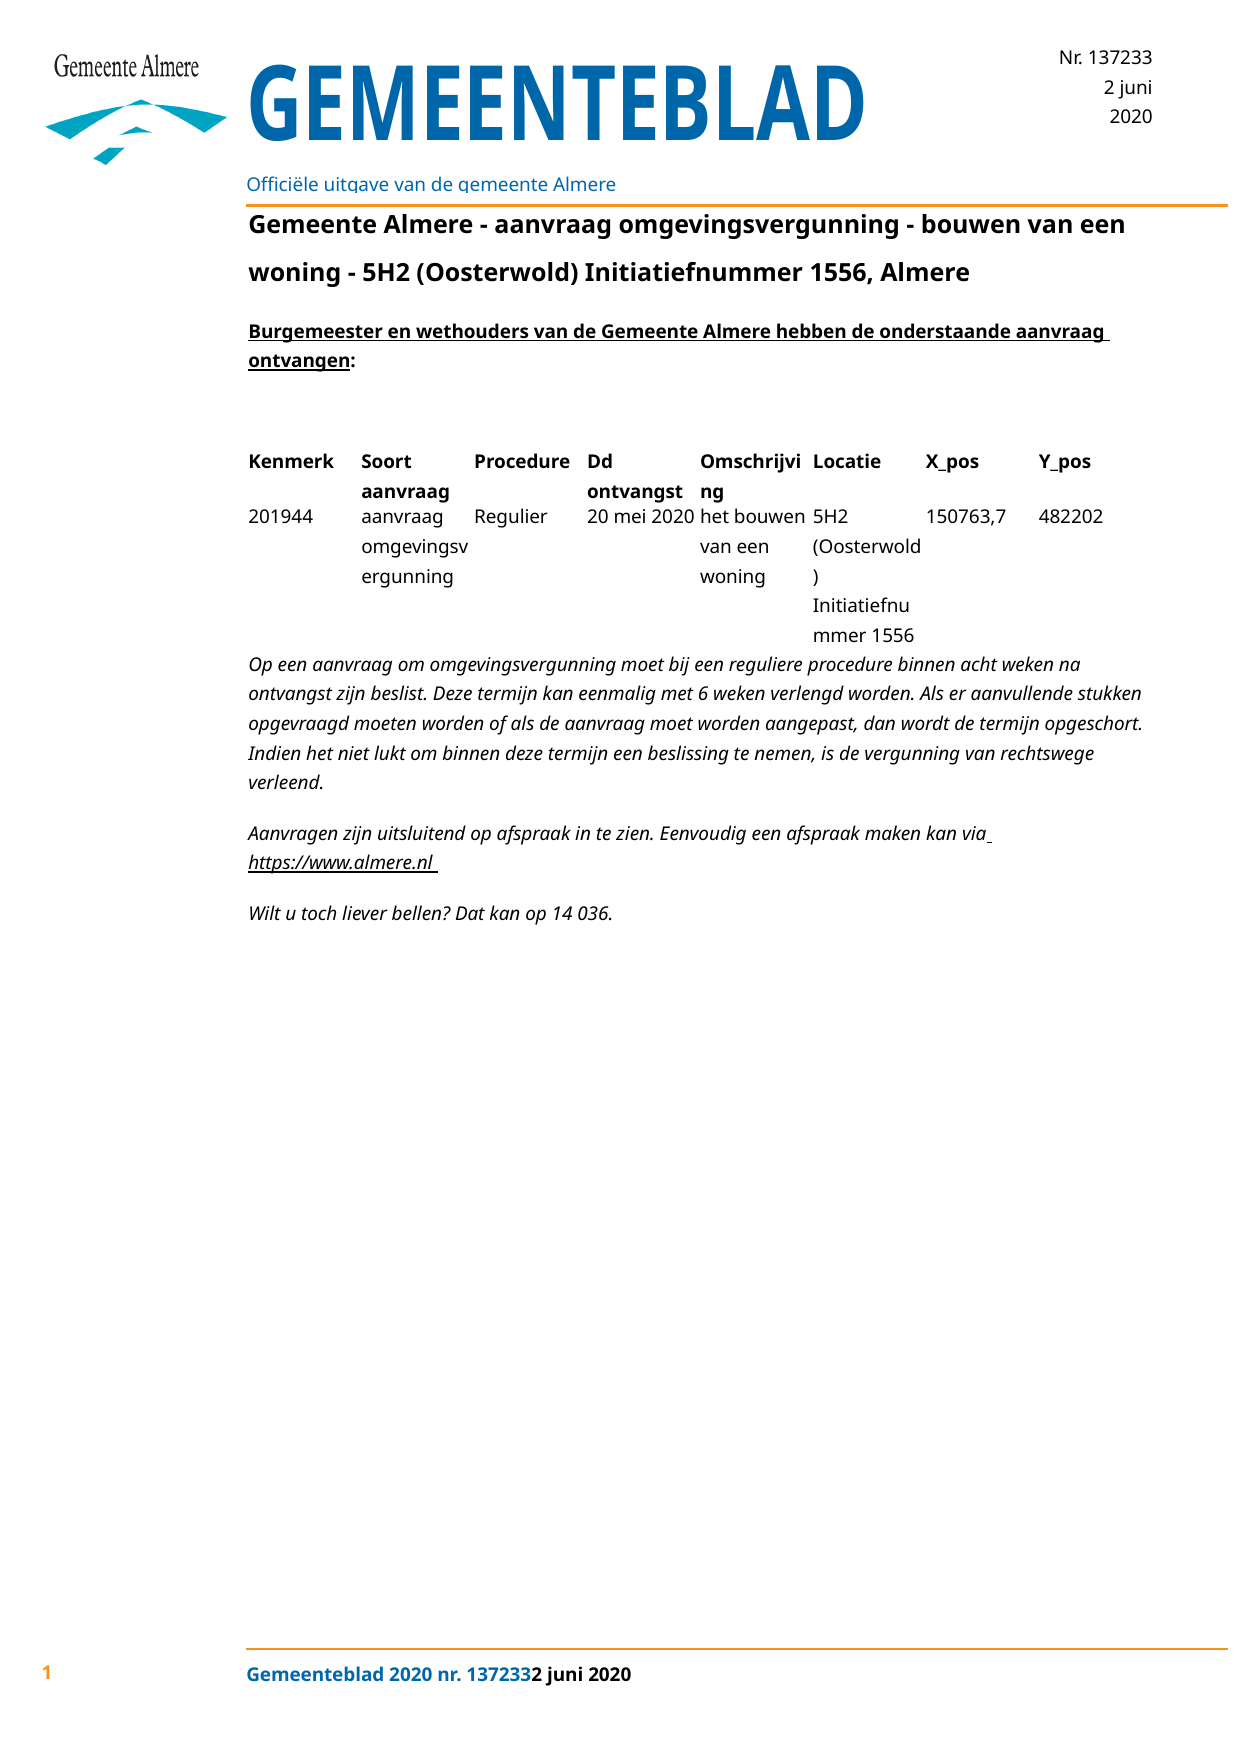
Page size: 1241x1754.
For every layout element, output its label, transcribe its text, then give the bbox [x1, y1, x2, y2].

table_header Locatie [813, 449, 926, 504]
text Op een aanvraag om omgevingsvergunning moet bij een reguliere procedure binnen acht weken na ontvangst zijn beslist. Deze termijn kan eenmalig met 6 weken verlengd worden. Als er aanvullende stukken opgevraagd moeten worden of als de aanvraag moet worden aangepast, dan wordt de termijn opgeschort. Indien het niet lukt om binnen deze termijn een beslissing te nemen, is de vergunning van rechtswege verleend. [248, 651, 1152, 795]
text Wilt u toch liever bellen? Dat kan op 14 036. [248, 900, 1152, 926]
picture [41, 47, 231, 172]
table_cell 201944 [248, 504, 361, 648]
table_cell Regulier [474, 504, 587, 648]
table_header Y_pos [1039, 449, 1152, 504]
table_cell 20 mei 2020 [587, 504, 700, 648]
table_header Soort aanvraag [361, 449, 474, 504]
table_cell 150763,7 [926, 504, 1038, 648]
text Gemeente Almere - aanvraag omgevingsvergunning - bouwen van een woning - 5H2 (Oosterwold) Initiatiefnummer 1556, Almere [248, 207, 1152, 288]
text Aanvragen zijn uitsluitend op afspraak in te zien. Eenvoudig een afspraak maken kan via https://www.almere.nl [248, 820, 1152, 875]
table_header Omschrijving [700, 449, 813, 504]
table_header Kenmerk [248, 449, 361, 504]
table_cell 482202 [1039, 504, 1152, 648]
table_cell het bouwen van een woning [700, 504, 813, 648]
table_header Procedure [474, 449, 587, 504]
table_cell 5H2 (Oosterwold) Initiatiefnummer 1556 [813, 504, 926, 648]
table_cell aanvraag omgevingsvergunning [361, 504, 474, 648]
table_header Dd ontvangst [587, 449, 700, 504]
table_header X_pos [926, 449, 1038, 504]
text Burgemeester en wethouders van de Gemeente Almere hebben de onderstaande aanvraag ontvangen: [248, 318, 1152, 373]
